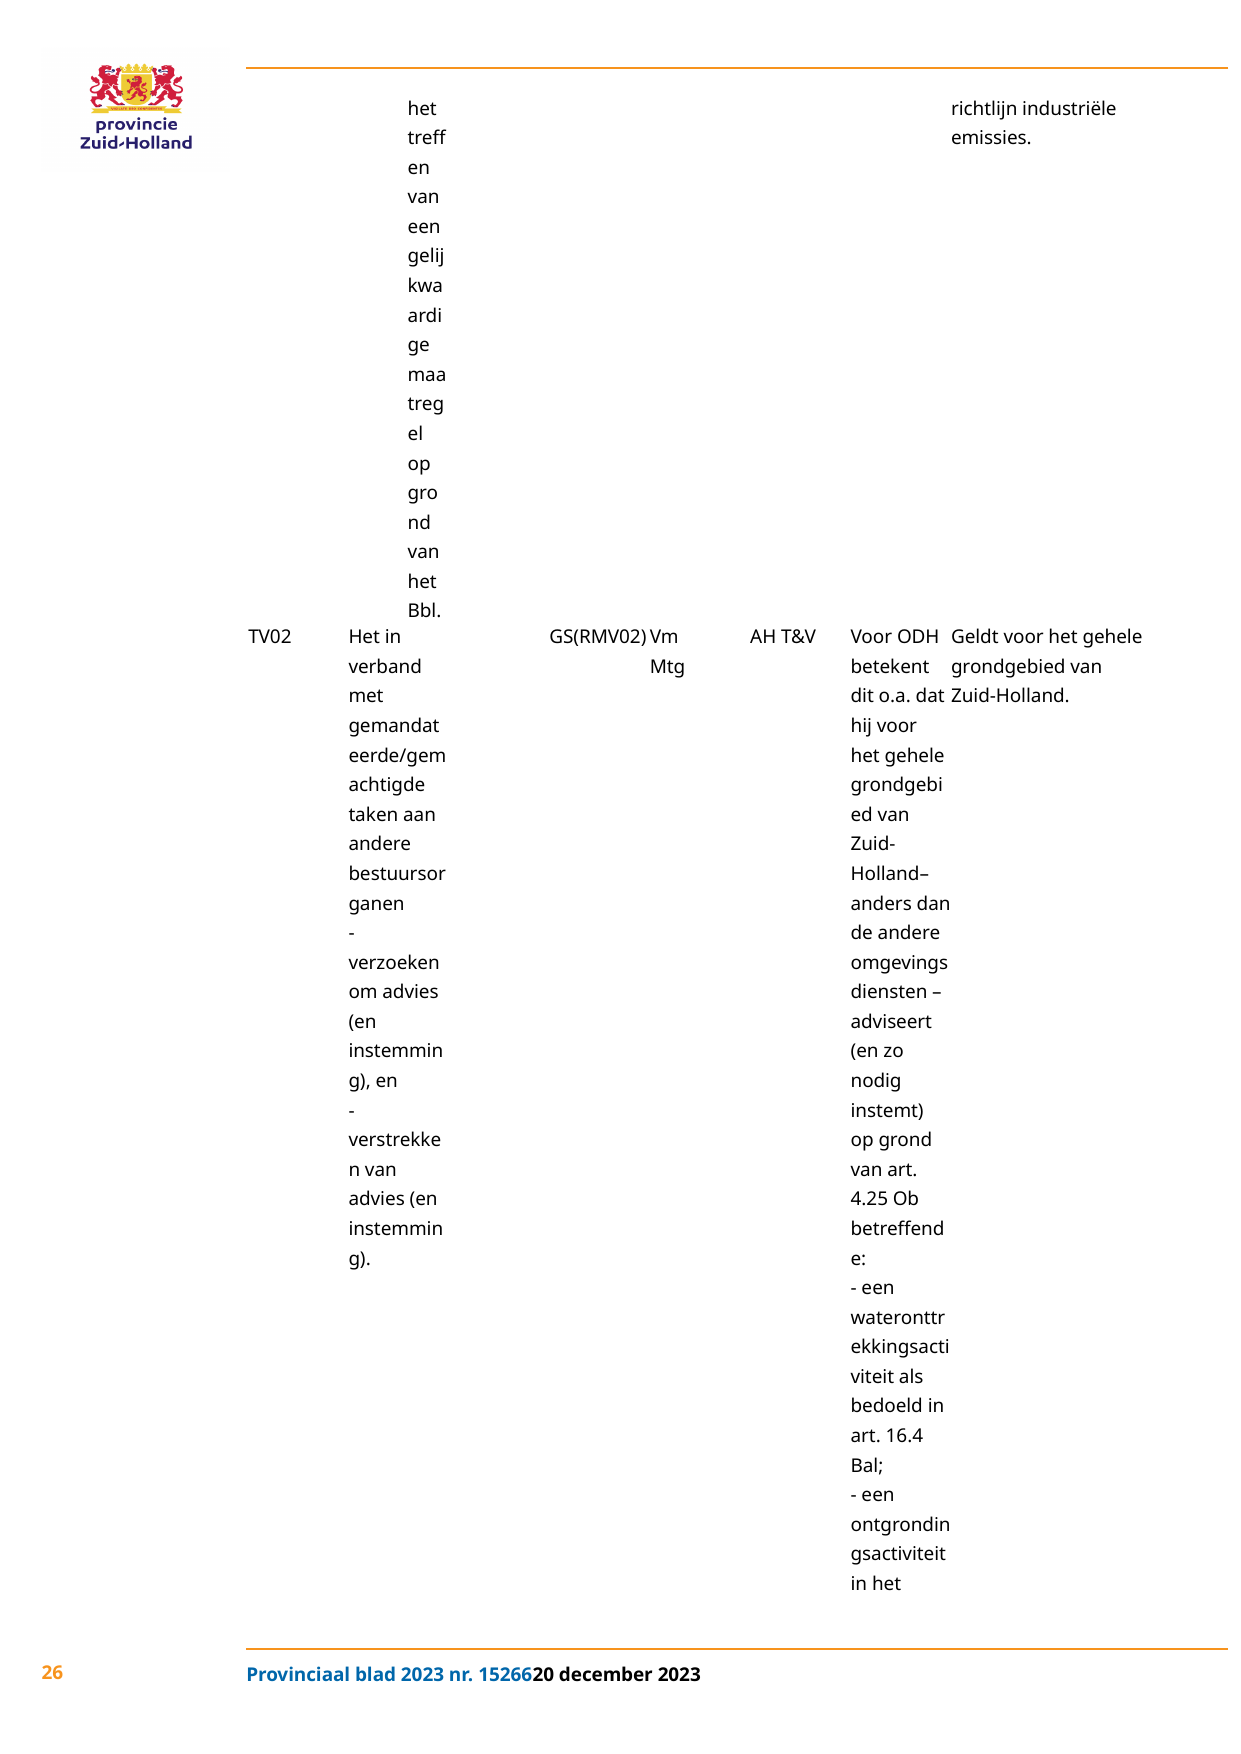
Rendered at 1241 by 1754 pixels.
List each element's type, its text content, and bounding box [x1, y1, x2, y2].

table_cell AH T&V [750, 624, 850, 1596]
table_cell [449, 624, 549, 1596]
table_cell [750, 95, 850, 623]
picture [41, 47, 231, 172]
table_cell [449, 95, 549, 623]
table_cell [650, 95, 750, 623]
table_cell TV02 [248, 624, 348, 1596]
table_cell het treffen van een gelijkwaardige maatregel op grond van het Bbl. [348, 95, 449, 623]
table_cell Vm Mtg [650, 624, 750, 1596]
table_cell Voor ODH betekent dit o.a. dat hij voor het gehele grondgebied van Zuid-Holland– anders dan de andere omgevingsdiensten –adviseert (en zo nodig instemt) op grond van art. 4.25 Ob betreffende: - een wateronttrekkingsactiviteit als bedoeld in art. 16.4 Bal; - een ontgrondingsactiviteit in het [850, 624, 951, 1596]
table_cell [850, 95, 951, 623]
table_cell [549, 95, 649, 623]
table_cell Het in verband met gemandateerde/gemachtigde taken aan andere bestuursorganen - verzoeken om advies (en instemming), en - verstrekken van advies (en instemming). [348, 624, 449, 1596]
table_cell [248, 95, 348, 623]
table_cell richtlijn industriële emissies. [951, 95, 1152, 623]
table_cell Geldt voor het gehele grondgebied van Zuid-Holland. [951, 624, 1152, 1596]
table_cell GS(RMV02) [549, 624, 649, 1596]
